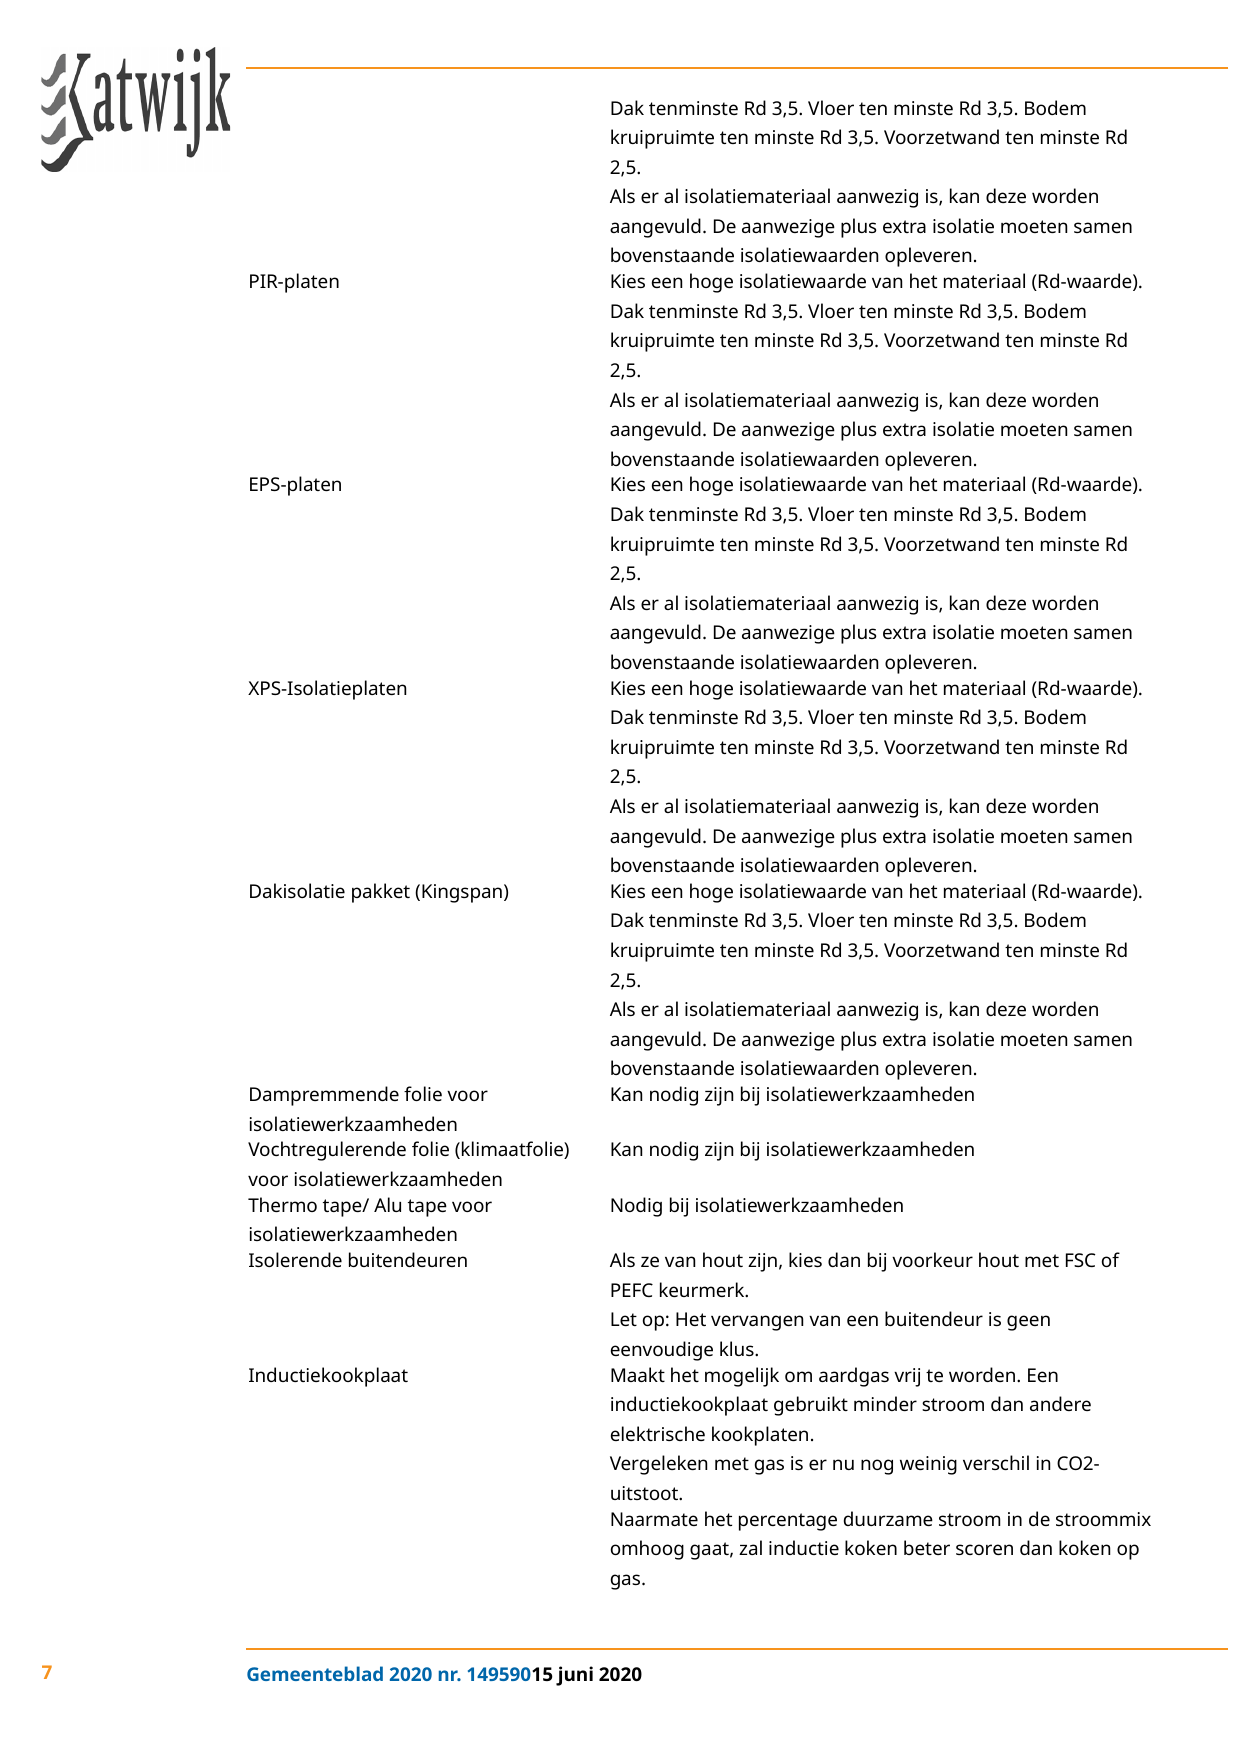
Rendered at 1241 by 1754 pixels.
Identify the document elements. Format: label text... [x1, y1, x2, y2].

table_cell Kies een hoge isolatiewaarde van het materiaal (Rd-waarde). Dak tenminste Rd 3,5. Vloer ten minste Rd 3,5. Bodem kruipruimte ten minste Rd 3,5. Voorzetwand ten minste Rd 2,5. Als er al isolatiemateriaal aanwezig is, kan deze worden aangevuld. De aanwezige plus extra isolatie moeten samen bovenstaande isolatiewaarden opleveren. [610, 472, 1152, 675]
table_cell Kan nodig zijn bij isolatiewerkzaamheden [610, 1081, 1152, 1137]
table_cell Kies een hoge isolatiewaarde van het materiaal (Rd-waarde). Dak tenminste Rd 3,5. Vloer ten minste Rd 3,5. Bodem kruipruimte ten minste Rd 3,5. Voorzetwand ten minste Rd 2,5. Als er al isolatiemateriaal aanwezig is, kan deze worden aangevuld. De aanwezige plus extra isolatie moeten samen bovenstaande isolatiewaarden opleveren. [610, 878, 1152, 1081]
table_cell Isolerende buitendeuren [248, 1247, 609, 1362]
table_cell Dakisolatie pakket (Kingspan) [248, 878, 609, 1081]
table_cell Naarmate het percentage duurzame stroom in de stroommix omhoog gaat, zal inductie koken beter scoren dan koken op gas. [610, 1506, 1152, 1591]
table_cell Nodig bij isolatiewerkzaamheden [610, 1192, 1152, 1247]
table_cell [248, 1506, 609, 1591]
table_cell Kan nodig zijn bij isolatiewerkzaamheden [610, 1137, 1152, 1192]
table_cell Dak tenminste Rd 3,5. Vloer ten minste Rd 3,5. Bodem kruipruimte ten minste Rd 3,5. Voorzetwand ten minste Rd 2,5. Als er al isolatiemateriaal aanwezig is, kan deze worden aangevuld. De aanwezige plus extra isolatie moeten samen bovenstaande isolatiewaarden opleveren. [610, 95, 1152, 268]
picture [41, 47, 231, 172]
table_cell Thermo tape/ Alu tape voor isolatiewerkzaamheden [248, 1192, 609, 1247]
table_cell Als ze van hout zijn, kies dan bij voorkeur hout met FSC of PEFC keurmerk. Let op: Het vervangen van een buitendeur is geen eenvoudige klus. [610, 1247, 1152, 1362]
table_cell Inductiekookplaat [248, 1362, 609, 1506]
table_cell EPS-platen [248, 472, 609, 675]
table_cell Kies een hoge isolatiewaarde van het materiaal (Rd-waarde). Dak tenminste Rd 3,5. Vloer ten minste Rd 3,5. Bodem kruipruimte ten minste Rd 3,5. Voorzetwand ten minste Rd 2,5. Als er al isolatiemateriaal aanwezig is, kan deze worden aangevuld. De aanwezige plus extra isolatie moeten samen bovenstaande isolatiewaarden opleveren. [610, 675, 1152, 878]
table_cell Kies een hoge isolatiewaarde van het materiaal (Rd-waarde). Dak tenminste Rd 3,5. Vloer ten minste Rd 3,5. Bodem kruipruimte ten minste Rd 3,5. Voorzetwand ten minste Rd 2,5. Als er al isolatiemateriaal aanwezig is, kan deze worden aangevuld. De aanwezige plus extra isolatie moeten samen bovenstaande isolatiewaarden opleveren. [610, 269, 1152, 472]
table_cell Vochtregulerende folie (klimaatfolie) voor isolatiewerkzaamheden [248, 1137, 609, 1192]
table_cell PIR-platen [248, 269, 609, 472]
table_cell XPS-Isolatieplaten [248, 675, 609, 878]
table_cell [248, 95, 609, 268]
table_cell Maakt het mogelijk om aardgas vrij te worden. Een inductiekookplaat gebruikt minder stroom dan andere elektrische kookplaten. Vergeleken met gas is er nu nog weinig verschil in CO2-uitstoot. [610, 1362, 1152, 1506]
table_cell Dampremmende folie voor isolatiewerkzaamheden [248, 1081, 609, 1137]
